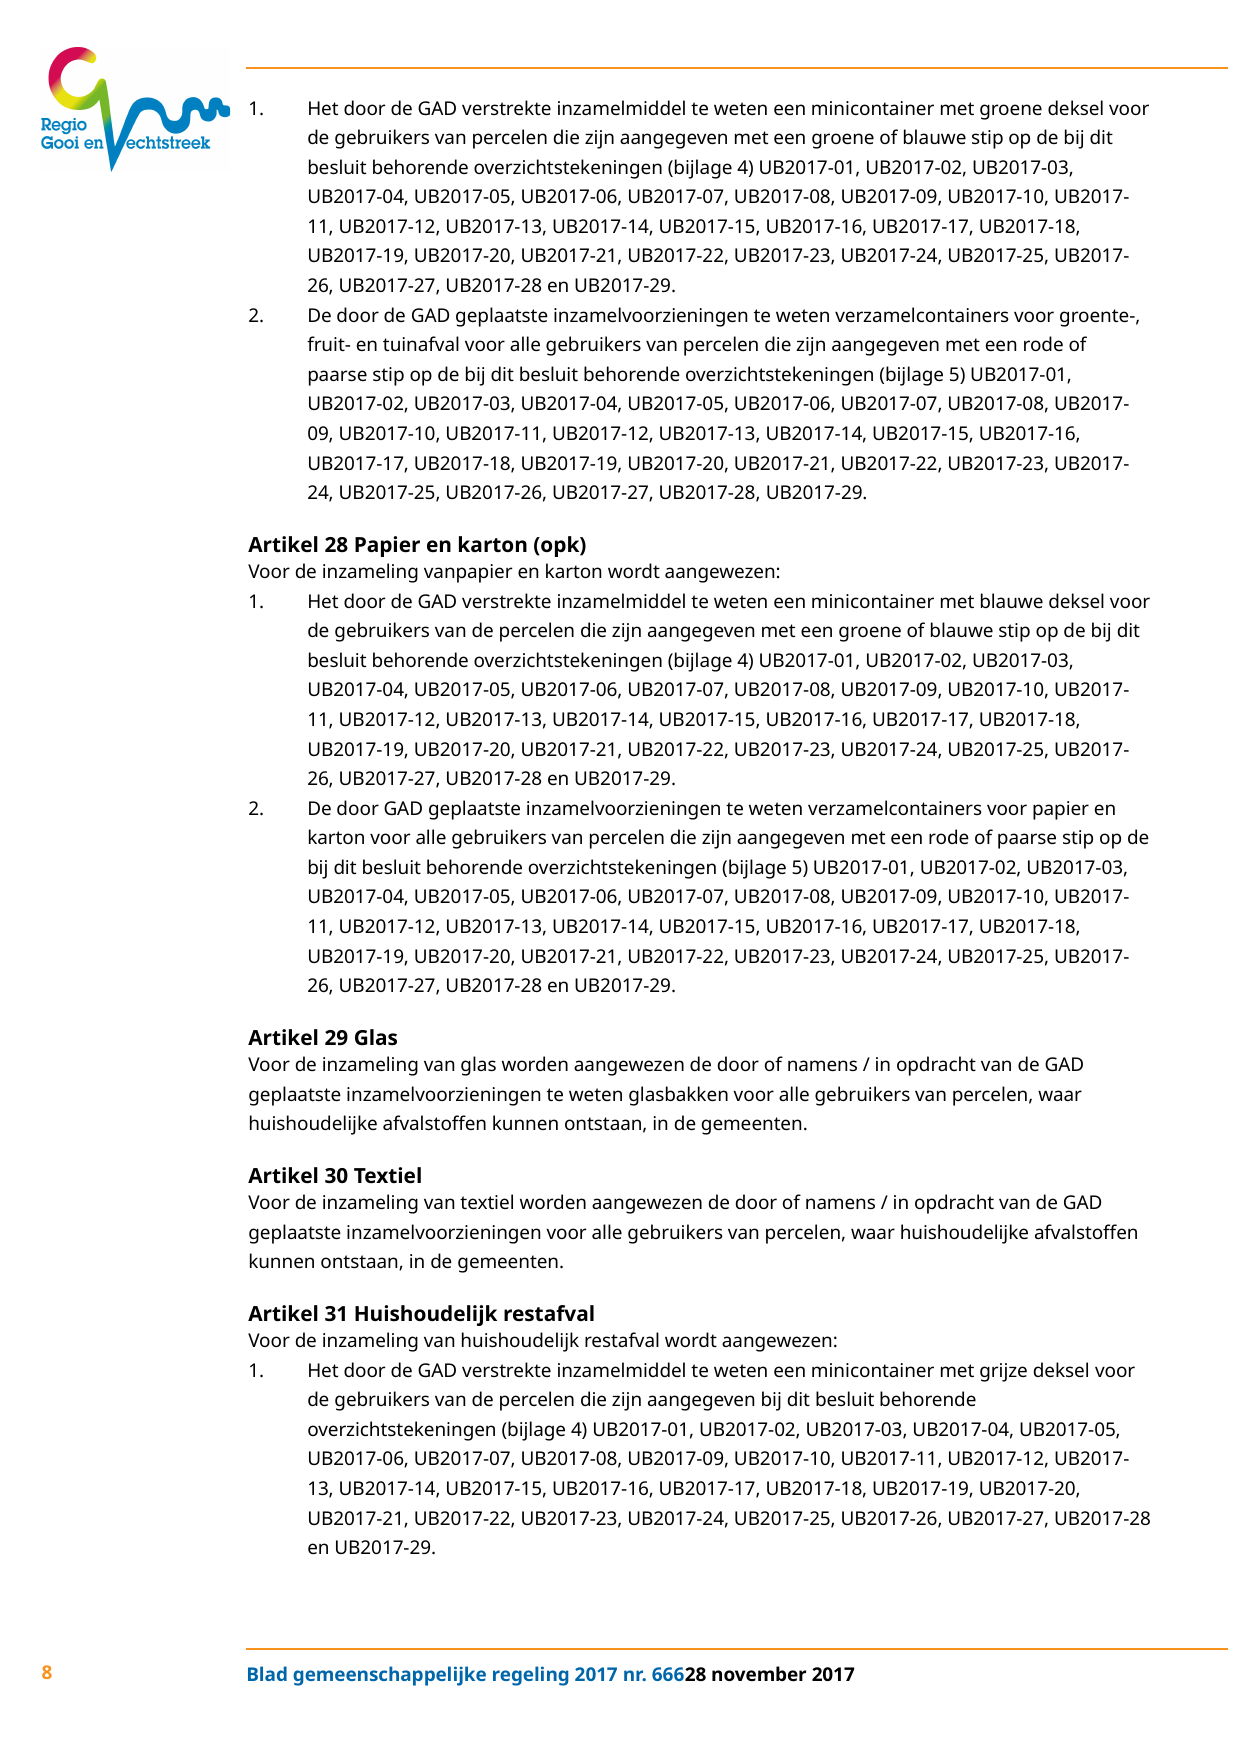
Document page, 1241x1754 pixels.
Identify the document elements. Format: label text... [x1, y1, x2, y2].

text Voor de inzameling vanpapier en karton wordt aangewezen: [248, 558, 1152, 584]
list De door GAD geplaatste inzamelvoorzieningen te weten verzamelcontainers voor papier en karton voor alle gebruikers van percelen die zijn aangegeven met een rode of paarse stip op de bij dit besluit behorende overzichtstekeningen (bijlage 5) UB2017-01, UB2017-02, UB2017-03, UB2017-04, UB2017-05, UB2017-06, UB2017-07, UB2017-08, UB2017-09, UB2017-10, UB2017-11, UB2017-12, UB2017-13, UB2017-14, UB2017-15, UB2017-16, UB2017-17, UB2017-18, UB2017-19, UB2017-20, UB2017-21, UB2017-22, UB2017-23, UB2017-24, UB2017-25, UB2017-26, UB2017-27, UB2017-28 en UB2017-29. [248, 795, 1152, 998]
text Voor de inzameling van huishoudelijk restafval wordt aangewezen: [248, 1327, 1152, 1353]
picture [113, 110, 231, 172]
list Het door de GAD verstrekte inzamelmiddel te weten een minicontainer met blauwe deksel voor de gebruikers van de percelen die zijn aangegeven met een groene of blauwe stip op de bij dit besluit behorende overzichtstekeningen (bijlage 4) UB2017-01, UB2017-02, UB2017-03, UB2017-04, UB2017-05, UB2017-06, UB2017-07, UB2017-08, UB2017-09, UB2017-10, UB2017-11, UB2017-12, UB2017-13, UB2017-14, UB2017-15, UB2017-16, UB2017-17, UB2017-18, UB2017-19, UB2017-20, UB2017-21, UB2017-22, UB2017-23, UB2017-24, UB2017-25, UB2017-26, UB2017-27, UB2017-28 en UB2017-29. [248, 588, 1152, 791]
picture [41, 47, 231, 172]
text Artikel 29 Glas [248, 1023, 1152, 1051]
list Het door de GAD verstrekte inzamelmiddel te weten een minicontainer met grijze deksel voor de gebruikers van de percelen die zijn aangegeven bij dit besluit behorende overzichtstekeningen (bijlage 4) UB2017-01, UB2017-02, UB2017-03, UB2017-04, UB2017-05, UB2017-06, UB2017-07, UB2017-08, UB2017-09, UB2017-10, UB2017-11, UB2017-12, UB2017-13, UB2017-14, UB2017-15, UB2017-16, UB2017-17, UB2017-18, UB2017-19, UB2017-20, UB2017-21, UB2017-22, UB2017-23, UB2017-24, UB2017-25, UB2017-26, UB2017-27, UB2017-28 en UB2017-29. [248, 1357, 1152, 1560]
text Voor de inzameling van textiel worden aangewezen de door of namens / in opdracht van de GAD geplaatste inzamelvoorzieningen voor alle gebruikers van percelen, waar huishoudelijke afvalstoffen kunnen ontstaan, in de gemeenten. [248, 1189, 1152, 1274]
text Artikel 31 Huishoudelijk restafval [248, 1299, 1152, 1327]
list De door de GAD geplaatste inzamelvoorzieningen te weten verzamelcontainers voor groente-, fruit- en tuinafval voor alle gebruikers van percelen die zijn aangegeven met een rode of paarse stip op de bij dit besluit behorende overzichtstekeningen (bijlage 5) UB2017-01, UB2017-02, UB2017-03, UB2017-04, UB2017-05, UB2017-06, UB2017-07, UB2017-08, UB2017-09, UB2017-10, UB2017-11, UB2017-12, UB2017-13, UB2017-14, UB2017-15, UB2017-16, UB2017-17, UB2017-18, UB2017-19, UB2017-20, UB2017-21, UB2017-22, UB2017-23, UB2017-24, UB2017-25, UB2017-26, UB2017-27, UB2017-28, UB2017-29. [248, 302, 1152, 505]
text Voor de inzameling van glas worden aangewezen de door of namens / in opdracht van de GAD geplaatste inzamelvoorzieningen te weten glasbakken voor alle gebruikers van percelen, waar huishoudelijke afvalstoffen kunnen ontstaan, in de gemeenten. [248, 1051, 1152, 1136]
list Het door de GAD verstrekte inzamelmiddel te weten een minicontainer met groene deksel voor de gebruikers van percelen die zijn aangegeven met een groene of blauwe stip op de bij dit besluit behorende overzichtstekeningen (bijlage 4) UB2017-01, UB2017-02, UB2017-03, UB2017-04, UB2017-05, UB2017-06, UB2017-07, UB2017-08, UB2017-09, UB2017-10, UB2017-11, UB2017-12, UB2017-13, UB2017-14, UB2017-15, UB2017-16, UB2017-17, UB2017-18, UB2017-19, UB2017-20, UB2017-21, UB2017-22, UB2017-23, UB2017-24, UB2017-25, UB2017-26, UB2017-27, UB2017-28 en UB2017-29. [248, 95, 1152, 298]
text Artikel 30 Textiel [248, 1161, 1152, 1189]
text Artikel 28 Papier en karton (opk) [248, 530, 1152, 558]
